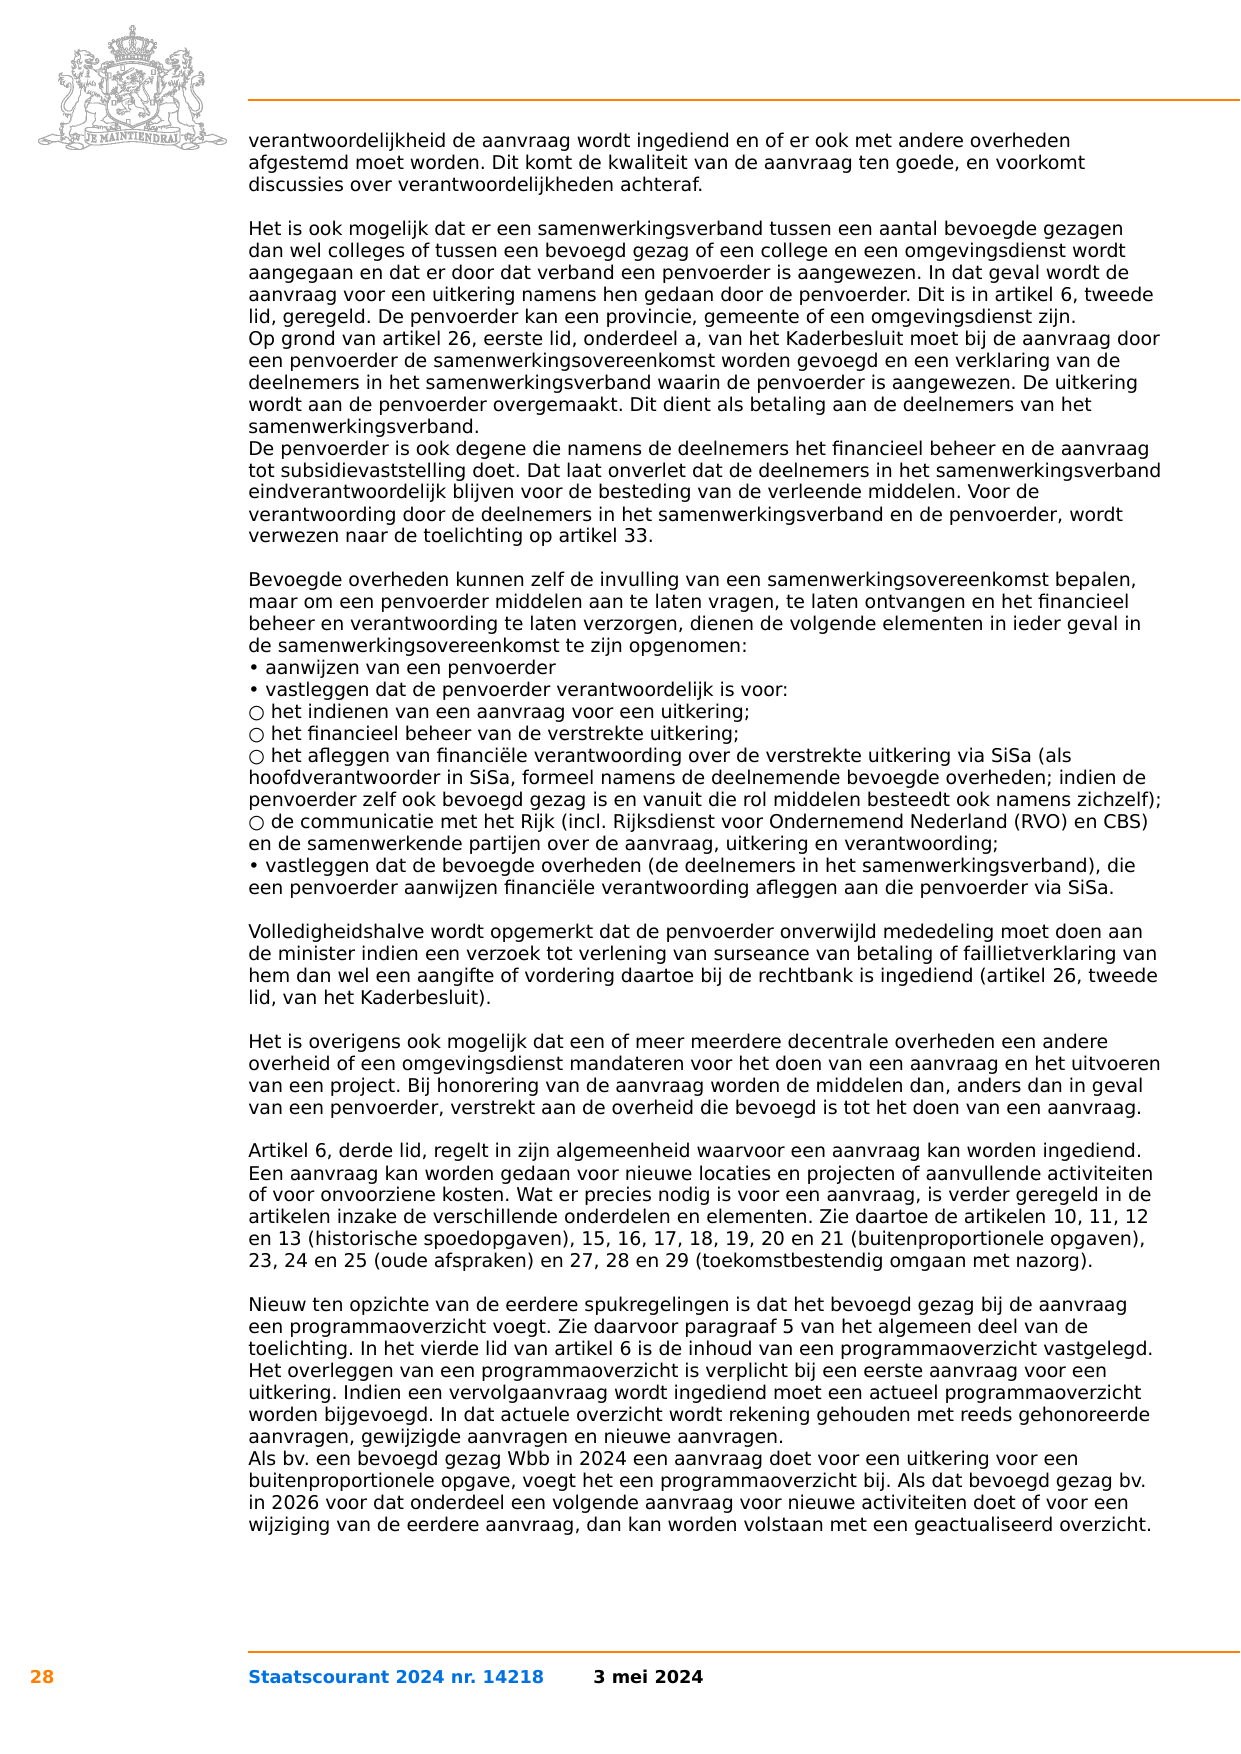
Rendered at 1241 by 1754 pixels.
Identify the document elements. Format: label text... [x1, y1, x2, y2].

text Bevoegde overheden kunnen zelf de invulling van een samenwerkingsovereenkomst bepalen, maar om een penvoerder middelen aan te laten vragen, te laten ontvangen en het financieel beheer en verantwoording te laten verzorgen, dienen de volgende elementen in ieder geval in de samenwerkingsovereenkomst te zijn opgenomen: [248, 569, 1163, 657]
text Als bv. een bevoegd gezag Wbb in 2024 een aanvraag doet voor een uitkering voor een buitenproportionele opgave, voegt het een programmaoverzicht bij. Als dat bevoegd gezag bv. in 2026 voor dat onderdeel een volgende aanvraag voor nieuwe activiteiten doet of voor een wijziging van de eerdere aanvraag, dan kan worden volstaan met een geactualiseerd overzicht. [248, 1448, 1163, 1536]
picture [38, 25, 227, 150]
text ○ het financieel beheer van de verstrekte uitkering; [248, 723, 1163, 745]
text Artikel 6, derde lid, regelt in zijn algemeenheid waarvoor een aanvraag kan worden ingediend. Een aanvraag kan worden gedaan voor nieuwe locaties en projecten of aanvullende activiteiten of voor onvoorziene kosten. Wat er precies nodig is voor een aanvraag, is verder geregeld in de artikelen inzake de verschillende onderdelen en elementen. Zie daartoe de artikelen 10, 11, 12 en 13 (historische spoedopgaven), 15, 16, 17, 18, 19, 20 en 21 (buitenproportionele opgaven), 23, 24 en 25 (oude afspraken) en 27, 28 en 29 (toekomstbestendig omgaan met nazorg). [248, 1140, 1163, 1272]
text ○ het afleggen van financiële verantwoording over de verstrekte uitkering via SiSa (als hoofdverantwoorder in SiSa, formeel namens de deelnemende bevoegde overheden; indien de penvoerder zelf ook bevoegd gezag is en vanuit die rol middelen besteedt ook namens zichzelf); [248, 745, 1163, 811]
text Het is overigens ook mogelijk dat een of meer meerdere decentrale overheden een andere overheid of een omgevingsdienst mandateren voor het doen van een aanvraag en het uitvoeren van een project. Bij honorering van de aanvraag worden de middelen dan, anders dan in geval van een penvoerder, verstrekt aan de overheid die bevoegd is tot het doen van een aanvraag. [248, 1031, 1163, 1118]
text Volledigheidshalve wordt opgemerkt dat de penvoerder onverwijld mededeling moet doen aan de minister indien een verzoek tot verlening van surseance van betaling of faillietverklaring van hem dan wel een aangifte of vordering daartoe bij de rechtbank is ingediend (artikel 26, tweede lid, van het Kaderbesluit). [248, 921, 1163, 1009]
text • vastleggen dat de bevoegde overheden (de deelnemers in het samenwerkingsverband), die een penvoerder aanwijzen financiële verantwoording afleggen aan die penvoerder via SiSa. [248, 855, 1163, 899]
text Het is ook mogelijk dat er een samenwerkingsverband tussen een aantal bevoegde gezagen dan wel colleges of tussen een bevoegd gezag of een college en een omgevingsdienst wordt aangegaan en dat er door dat verband een penvoerder is aangewezen. In dat geval wordt de aanvraag voor een uitkering namens hen gedaan door de penvoerder. Dit is in artikel 6, tweede lid, geregeld. De penvoerder kan een provincie, gemeente of een omgevingsdienst zijn. [248, 218, 1163, 328]
text Nieuw ten opzichte van de eerdere spukregelingen is dat het bevoegd gezag bij de aanvraag een programmaoverzicht voegt. Zie daarvoor paragraaf 5 van het algemeen deel van de toelichting. In het vierde lid van artikel 6 is de inhoud van een programmaoverzicht vastgelegd. [248, 1294, 1163, 1360]
text Op grond van artikel 26, eerste lid, onderdeel a, van het Kaderbesluit moet bij de aanvraag door een penvoerder de samenwerkingsovereenkomst worden gevoegd en een verklaring van de deelnemers in het samenwerkingsverband waarin de penvoerder is aangewezen. De uitkering wordt aan de penvoerder overgemaakt. Dit dient als betaling aan de deelnemers van het samenwerkingsverband. [248, 328, 1163, 437]
text ○ de communicatie met het Rijk (incl. Rijksdienst voor Ondernemend Nederland (RVO) en CBS) en de samenwerkende partijen over de aanvraag, uitkering en verantwoording; [248, 811, 1163, 855]
text • vastleggen dat de penvoerder verantwoordelijk is voor: [248, 679, 1163, 701]
text De penvoerder is ook degene die namens de deelnemers het financieel beheer en de aanvraag tot subsidievaststelling doet. Dat laat onverlet dat de deelnemers in het samenwerkingsverband eindverantwoordelijk blijven voor de besteding van de verleende middelen. Voor de verantwoording door de deelnemers in het samenwerkingsverband en de penvoerder, wordt verwezen naar de toelichting op artikel 33. [248, 437, 1163, 547]
text verantwoordelijkheid de aanvraag wordt ingediend en of er ook met andere overheden afgestemd moet worden. Dit komt de kwaliteit van de aanvraag ten goede, en voorkomt discussies over verantwoordelijkheden achteraf. [248, 130, 1163, 196]
text • aanwijzen van een penvoerder [248, 657, 1163, 679]
text ○ het indienen van een aanvraag voor een uitkering; [248, 701, 1163, 723]
text Het overleggen van een programmaoverzicht is verplicht bij een eerste aanvraag voor een uitkering. Indien een vervolgaanvraag wordt ingediend moet een actueel programmaoverzicht worden bijgevoegd. In dat actuele overzicht wordt rekening gehouden met reeds gehonoreerde aanvragen, gewijzigde aanvragen en nieuwe aanvragen. [248, 1360, 1163, 1448]
